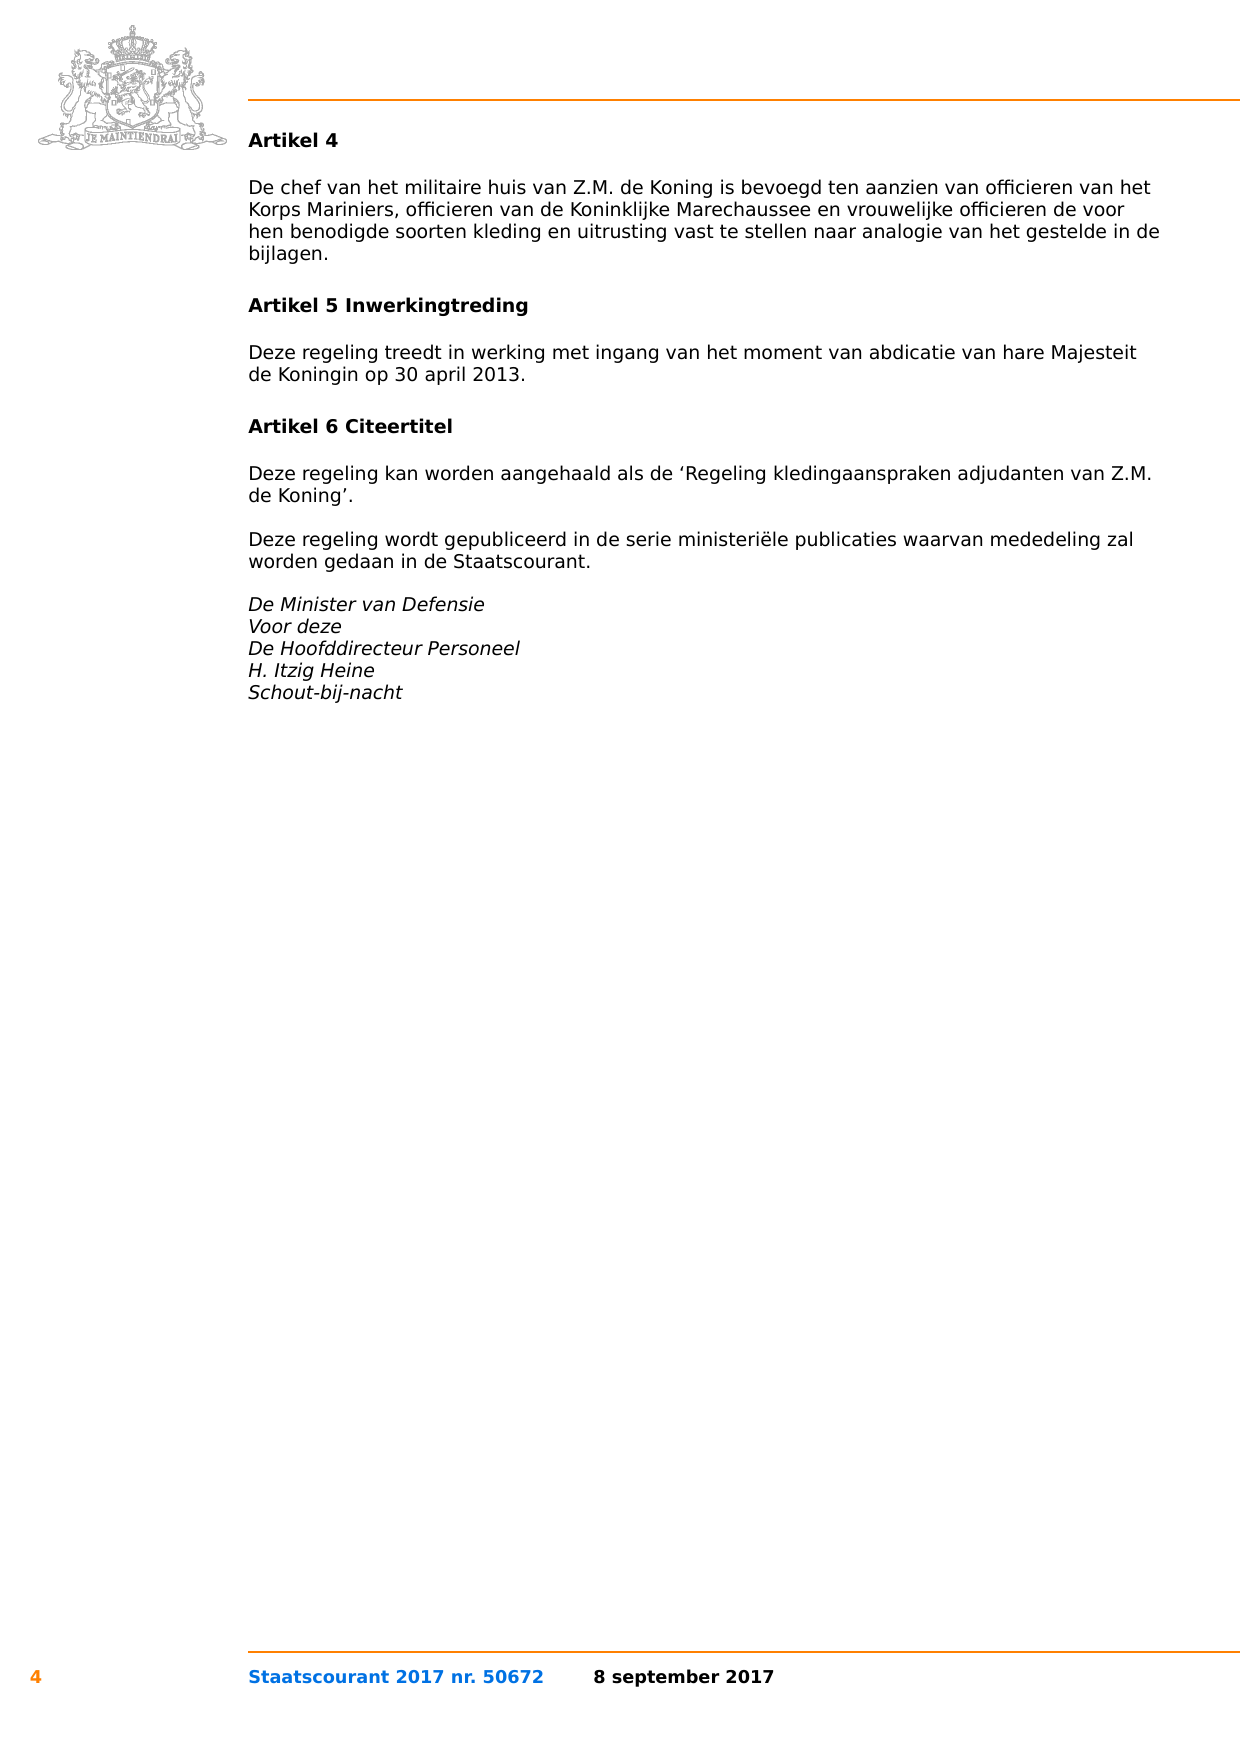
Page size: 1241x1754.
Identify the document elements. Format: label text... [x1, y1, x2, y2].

subtitle Artikel 4 [248, 130, 1163, 152]
text Deze regeling kan worden aangehaald als de ‘Regeling kledingaanspraken adjudanten van Z.M. de Koning’. [248, 463, 1163, 507]
subtitle Artikel 6 Citeertitel [248, 416, 1163, 438]
subtitle Artikel 5 Inwerkingtreding [248, 295, 1163, 317]
picture [38, 25, 227, 150]
text Deze regeling treedt in werking met ingang van het moment van abdicatie van hare Majesteit de Koningin op 30 april 2013. [248, 342, 1163, 386]
text Deze regeling wordt gepubliceerd in de serie ministeriële publicaties waarvan mededeling zal worden gedaan in de Staatscourant. [248, 528, 1163, 572]
text De chef van het militaire huis van Z.M. de Koning is bevoegd ten aanzien van officieren van het Korps Mariniers, officieren van de Koninklijke Marechaussee en vrouwelijke officieren de voor hen benodigde soorten kleding en uitrusting vast te stellen naar analogie van het gestelde in de bijlagen. [248, 177, 1163, 265]
text De Minister van Defensie Voor deze De Hoofddirecteur Personeel H. Itzig Heine Schout-bij-nacht [248, 594, 1163, 704]
